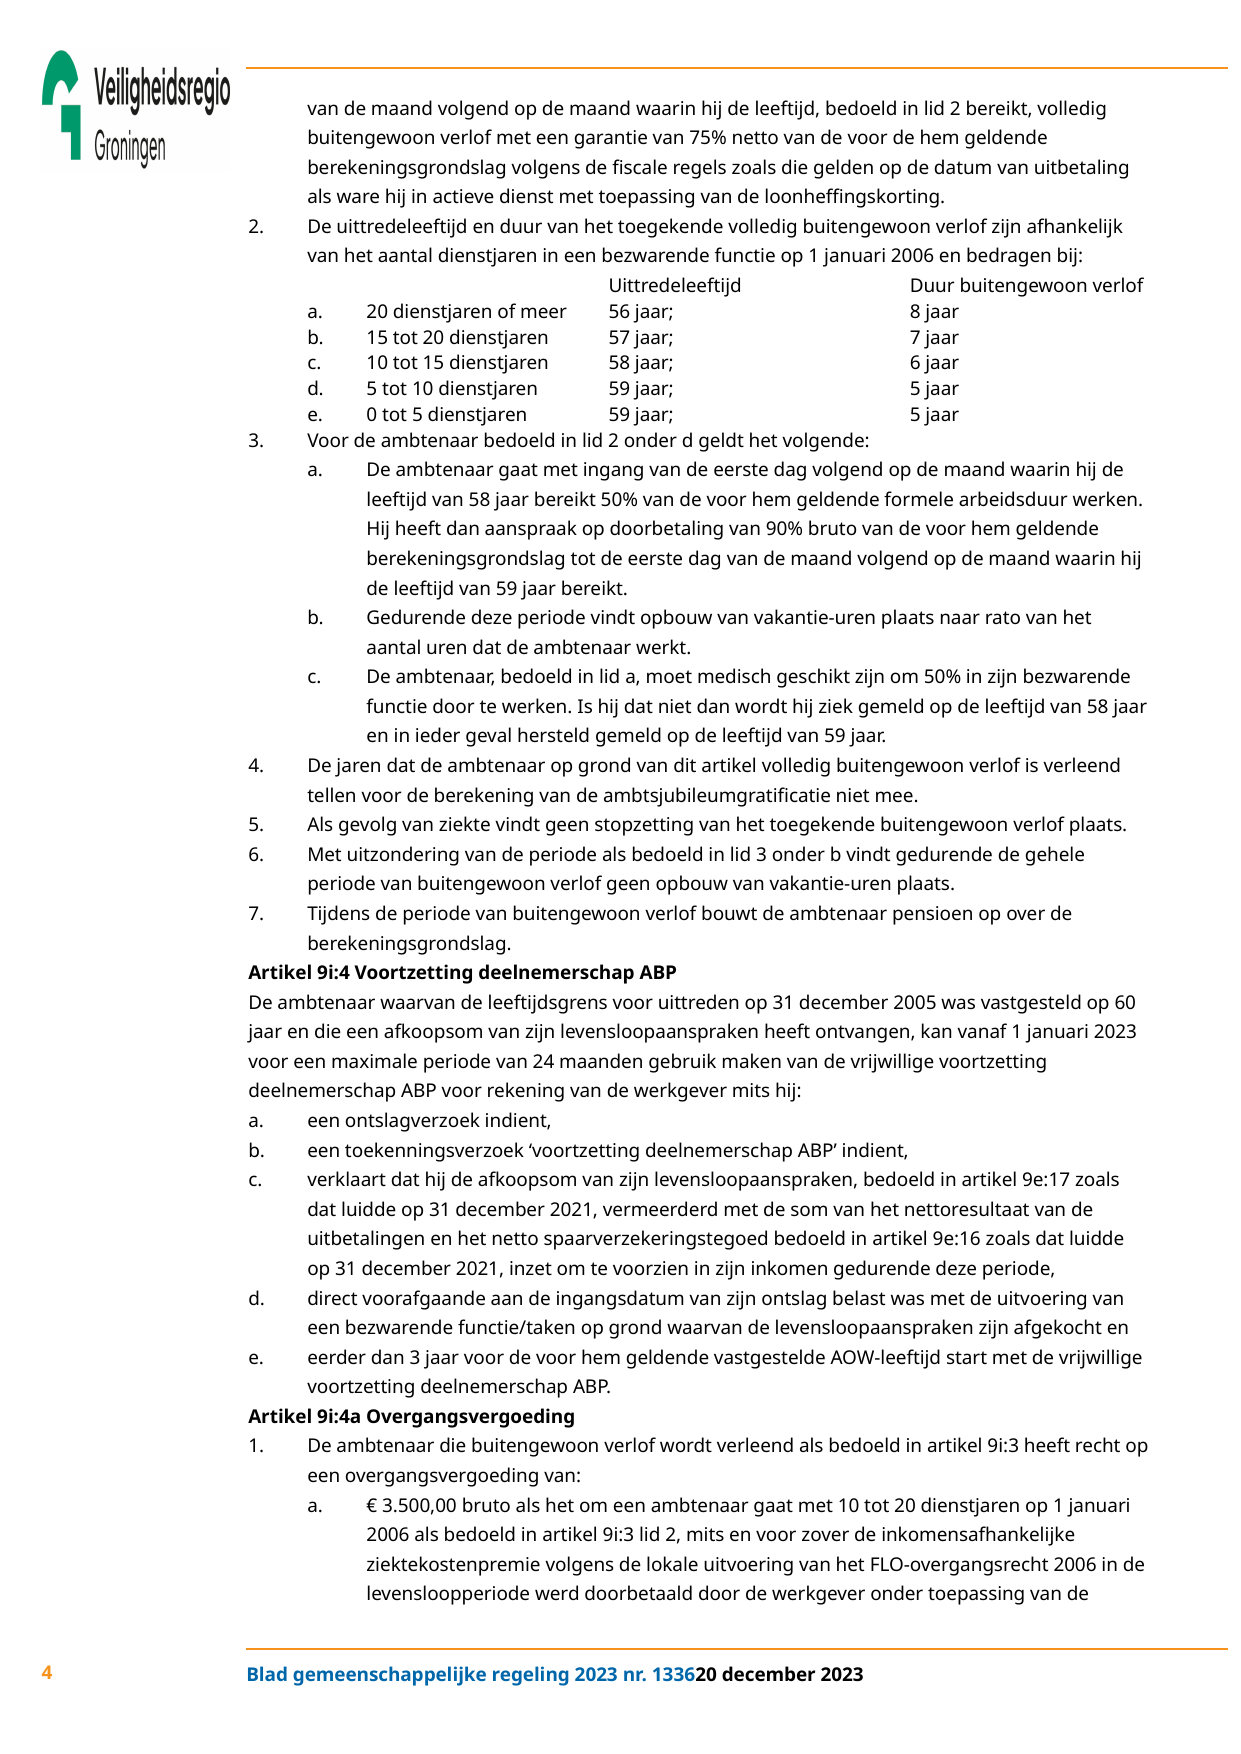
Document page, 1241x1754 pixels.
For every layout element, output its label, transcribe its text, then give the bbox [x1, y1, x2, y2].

table_cell 6 jaar [910, 350, 1211, 375]
table_cell 15 tot 20 dienstjaren [307, 324, 608, 349]
table_cell 8 jaar [910, 298, 1211, 324]
list Gedurende deze periode vindt opbouw van vakantie-uren plaats naar rato van het aantal uren dat de ambtenaar werkt. [307, 604, 1152, 660]
table_cell 57 jaar; [608, 324, 909, 349]
list verklaart dat hij de afkoopsom van zijn levensloopaanspraken, bedoeld in artikel 9e:17 zoals dat luidde op 31 december 2021, vermeerderd met de som van het nettoresultaat van de uitbetalingen en het netto spaarverzekeringstegoed bedoeld in artikel 9e:16 zoals dat luidde op 31 december 2021, inzet om te voorzien in zijn inkomen gedurende deze periode, [248, 1166, 1152, 1281]
list Tijdens de periode van buitengewoon verlof bouwt de ambtenaar pensioen op over de berekeningsgrondslag. [248, 900, 1152, 956]
list Met uitzondering van de periode als bedoeld in lid 3 onder b vindt gedurende de gehele periode van buitengewoon verlof geen opbouw van vakantie-uren plaats. [248, 841, 1152, 896]
list De uittredeleeftijd en duur van het toegekende volledig buitengewoon verlof zijn afhankelijk van het aantal dienstjaren in een bezwarende functie op 1 januari 2006 en bedragen bij: [248, 213, 1152, 268]
text De ambtenaar waarvan de leeftijdsgrens voor uittreden op 31 december 2005 was vastgesteld op 60 jaar en die een afkoopsom van zijn levensloopaanspraken heeft ontvangen, kan vanaf 1 januari 2023 voor een maximale periode van 24 maanden gebruik maken van de vrijwillige voortzetting deelnemerschap ABP voor rekening van de werkgever mits hij: [248, 989, 1152, 1103]
table_cell 5 jaar [910, 401, 1211, 427]
list € 3.500,00 bruto als het om een ambtenaar gaat met 10 tot 20 dienstjaren op 1 januari 2006 als bedoeld in artikel 9i:3 lid 2, mits en voor zover de inkomensafhankelijke ziektekostenpremie volgens de lokale uitvoering van het FLO-overgangsrecht 2006 in de levensloopperiode werd doorbetaald door de werkgever onder toepassing van de [307, 1492, 1152, 1606]
table_cell 7 jaar [910, 324, 1211, 349]
list van de maand volgend op de maand waarin hij de leeftijd, bedoeld in lid 2 bereikt, volledig buitengewoon verlof met een garantie van 75% netto van de voor de hem geldende berekeningsgrondslag volgens de fiscale regels zoals die gelden op de datum van uitbetaling als ware hij in actieve dienst met toepassing van de loonheffingskorting. [248, 95, 1152, 209]
list een ontslagverzoek indient, [248, 1107, 1152, 1133]
picture [41, 47, 231, 172]
list De ambtenaar die buitengewoon verlof wordt verleend als bedoeld in artikel 9i:3 heeft recht op een overgangsvergoeding van: [248, 1433, 1152, 1488]
table_cell 20 dienstjaren of meer [307, 298, 608, 324]
list Voor de ambtenaar bedoeld in lid 2 onder d geldt het volgende: [248, 427, 1152, 453]
list een toekenningsverzoek ‘voortzetting deelnemerschap ABP’ indient, [248, 1137, 1152, 1163]
table_cell 0 tot 5 dienstjaren [307, 401, 608, 427]
list De ambtenaar gaat met ingang van de eerste dag volgend op de maand waarin hij de leeftijd van 58 jaar bereikt 50% van de voor hem geldende formele arbeidsduur werken. Hij heeft dan aanspraak op doorbetaling van 90% bruto van de voor hem geldende berekeningsgrondslag tot de eerste dag van de maand volgend op de maand waarin hij de leeftijd van 59 jaar bereikt. [307, 456, 1152, 601]
table_cell 59 jaar; [608, 375, 909, 401]
list Als gevolg van ziekte vindt geen stopzetting van het toegekende buitengewoon verlof plaats. [248, 811, 1152, 837]
list eerder dan 3 jaar voor de voor hem geldende vastgestelde AOW-leeftijd start met de vrijwillige voortzetting deelnemerschap ABP. [248, 1344, 1152, 1399]
table_header Duur buitengewoon verlof [910, 273, 1211, 298]
table_cell 5 jaar [910, 375, 1211, 401]
text Artikel 9i:4 Voortzetting deelnemerschap ABP [248, 959, 1152, 985]
table_cell 10 tot 15 dienstjaren [307, 350, 608, 375]
table_cell 5 tot 10 dienstjaren [307, 375, 608, 401]
list De jaren dat de ambtenaar op grond van dit artikel volledig buitengewoon verlof is verleend tellen voor de berekening van de ambtsjubileumgratificatie niet mee. [248, 752, 1152, 808]
table_cell 58 jaar; [608, 350, 909, 375]
table_header [307, 273, 608, 298]
table_cell 59 jaar; [608, 401, 909, 427]
table_cell 56 jaar; [608, 298, 909, 324]
table_header Uittredeleeftijd [608, 273, 909, 298]
list De ambtenaar, bedoeld in lid a, moet medisch geschikt zijn om 50% in zijn bezwarende functie door te werken. Is hij dat niet dan wordt hij ziek gemeld op de leeftijd van 58 jaar en in ieder geval hersteld gemeld op de leeftijd van 59 jaar. [307, 663, 1152, 748]
text Artikel 9i:4a Overgangsvergoeding [248, 1403, 1152, 1429]
list direct voorafgaande aan de ingangsdatum van zijn ontslag belast was met de uitvoering van een bezwarende functie/taken op grond waarvan de levensloopaanspraken zijn afgekocht en [248, 1285, 1152, 1340]
